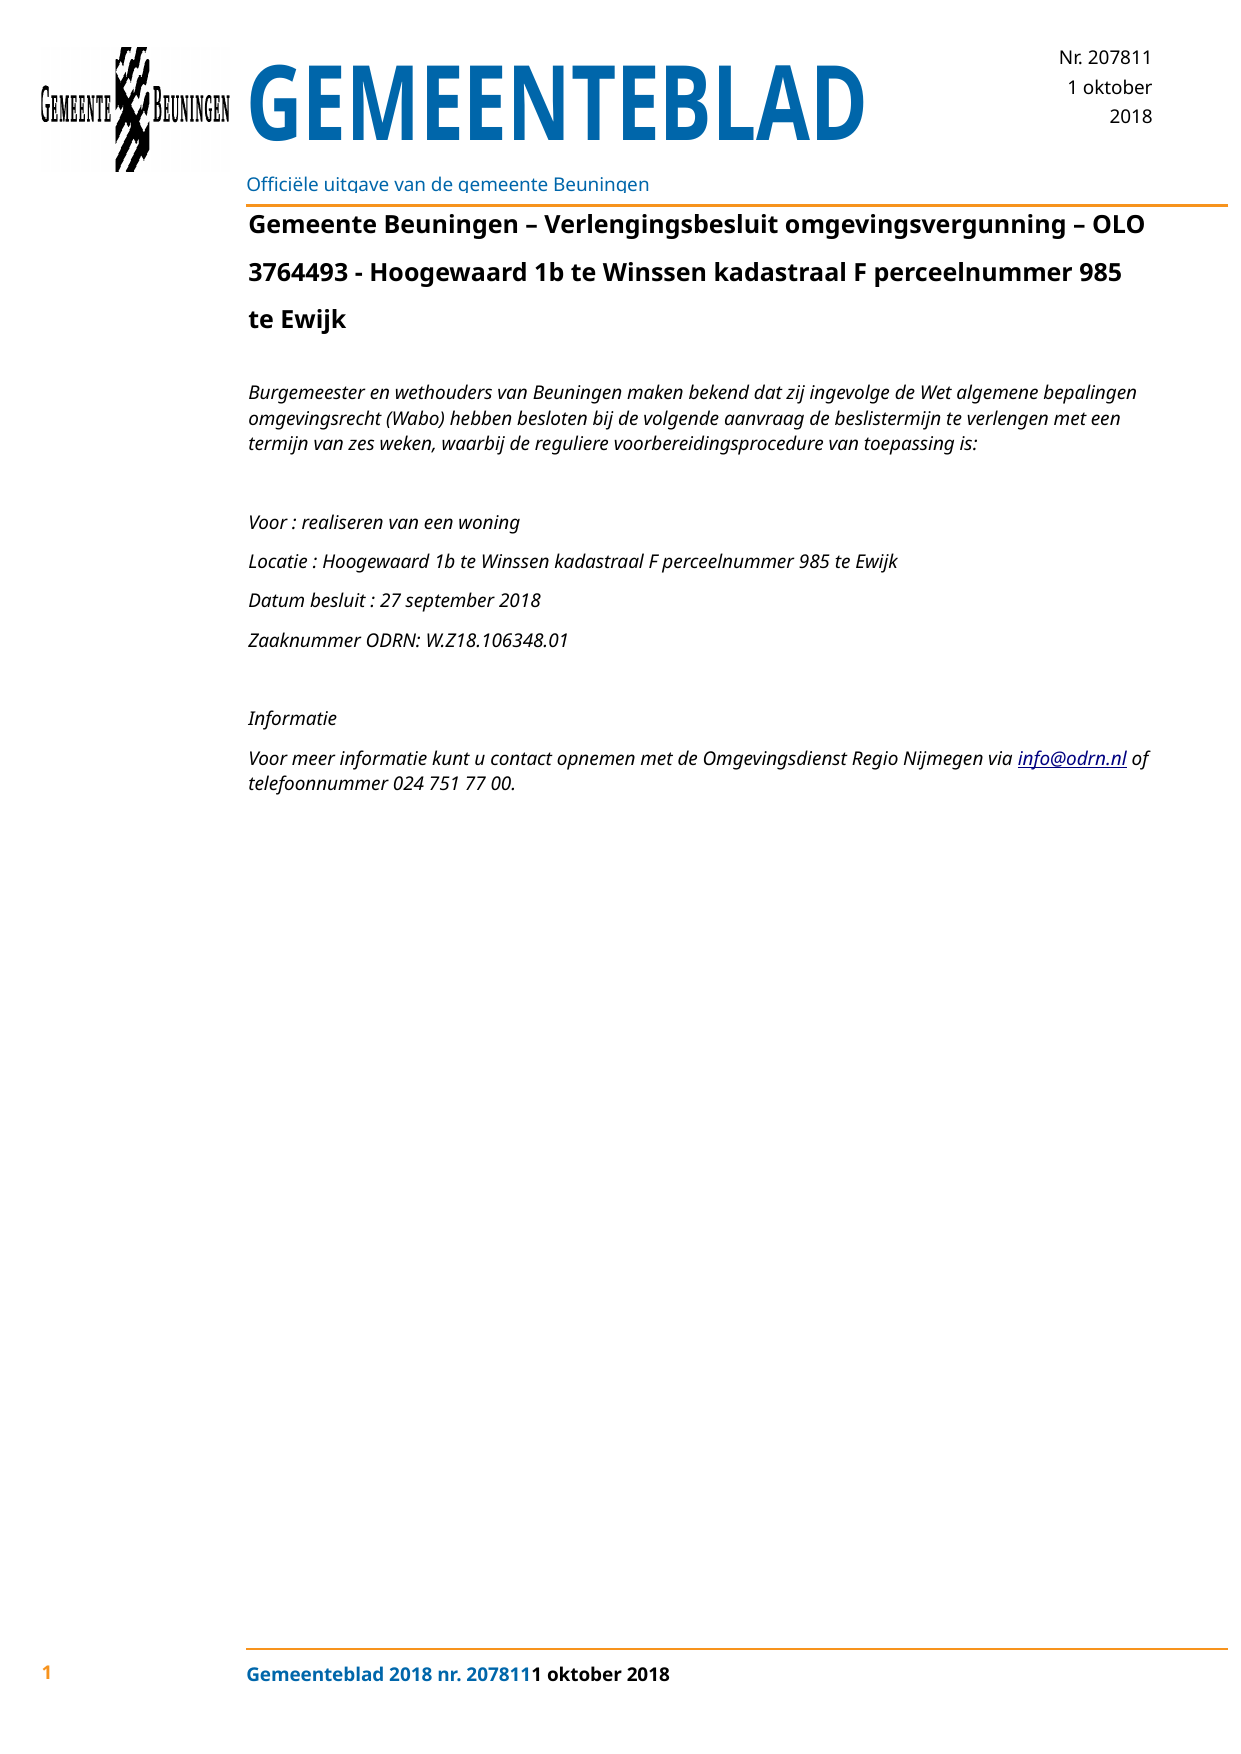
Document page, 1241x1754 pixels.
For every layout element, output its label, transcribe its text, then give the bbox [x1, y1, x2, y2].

picture [41, 47, 231, 172]
text Voor meer informatie kunt u contact opnemen met de Omgevingsdienst Regio Nijmegen via info@odrn.nl of telefoonnummer 024 751 77 00. [248, 745, 1152, 796]
text Zaaknummer ODRN: W.Z18.106348.01 [248, 627, 1152, 653]
text Gemeente Beuningen – Verlengingsbesluit omgevingsvergunning – OLO 3764493 - Hoogewaard 1b te Winssen kadastraal F perceelnummer 985 te Ewijk [248, 207, 1152, 336]
text Voor : realiseren van een woning [248, 509, 1152, 535]
text Datum besluit : 27 september 2018 [248, 588, 1152, 613]
text Informatie [248, 705, 1152, 731]
text Locatie : Hoogewaard 1b te Winssen kadastraal F perceelnummer 985 te Ewijk [248, 548, 1152, 574]
text Burgemeester en wethouders van Beuningen maken bekend dat zij ingevolge de Wet algemene bepalingen omgevingsrecht (Wabo) hebben besloten bij de volgende aanvraag de beslistermijn te verlengen met een termijn van zes weken, waarbij de reguliere voorbereidingsprocedure van toepassing is: [248, 379, 1152, 456]
